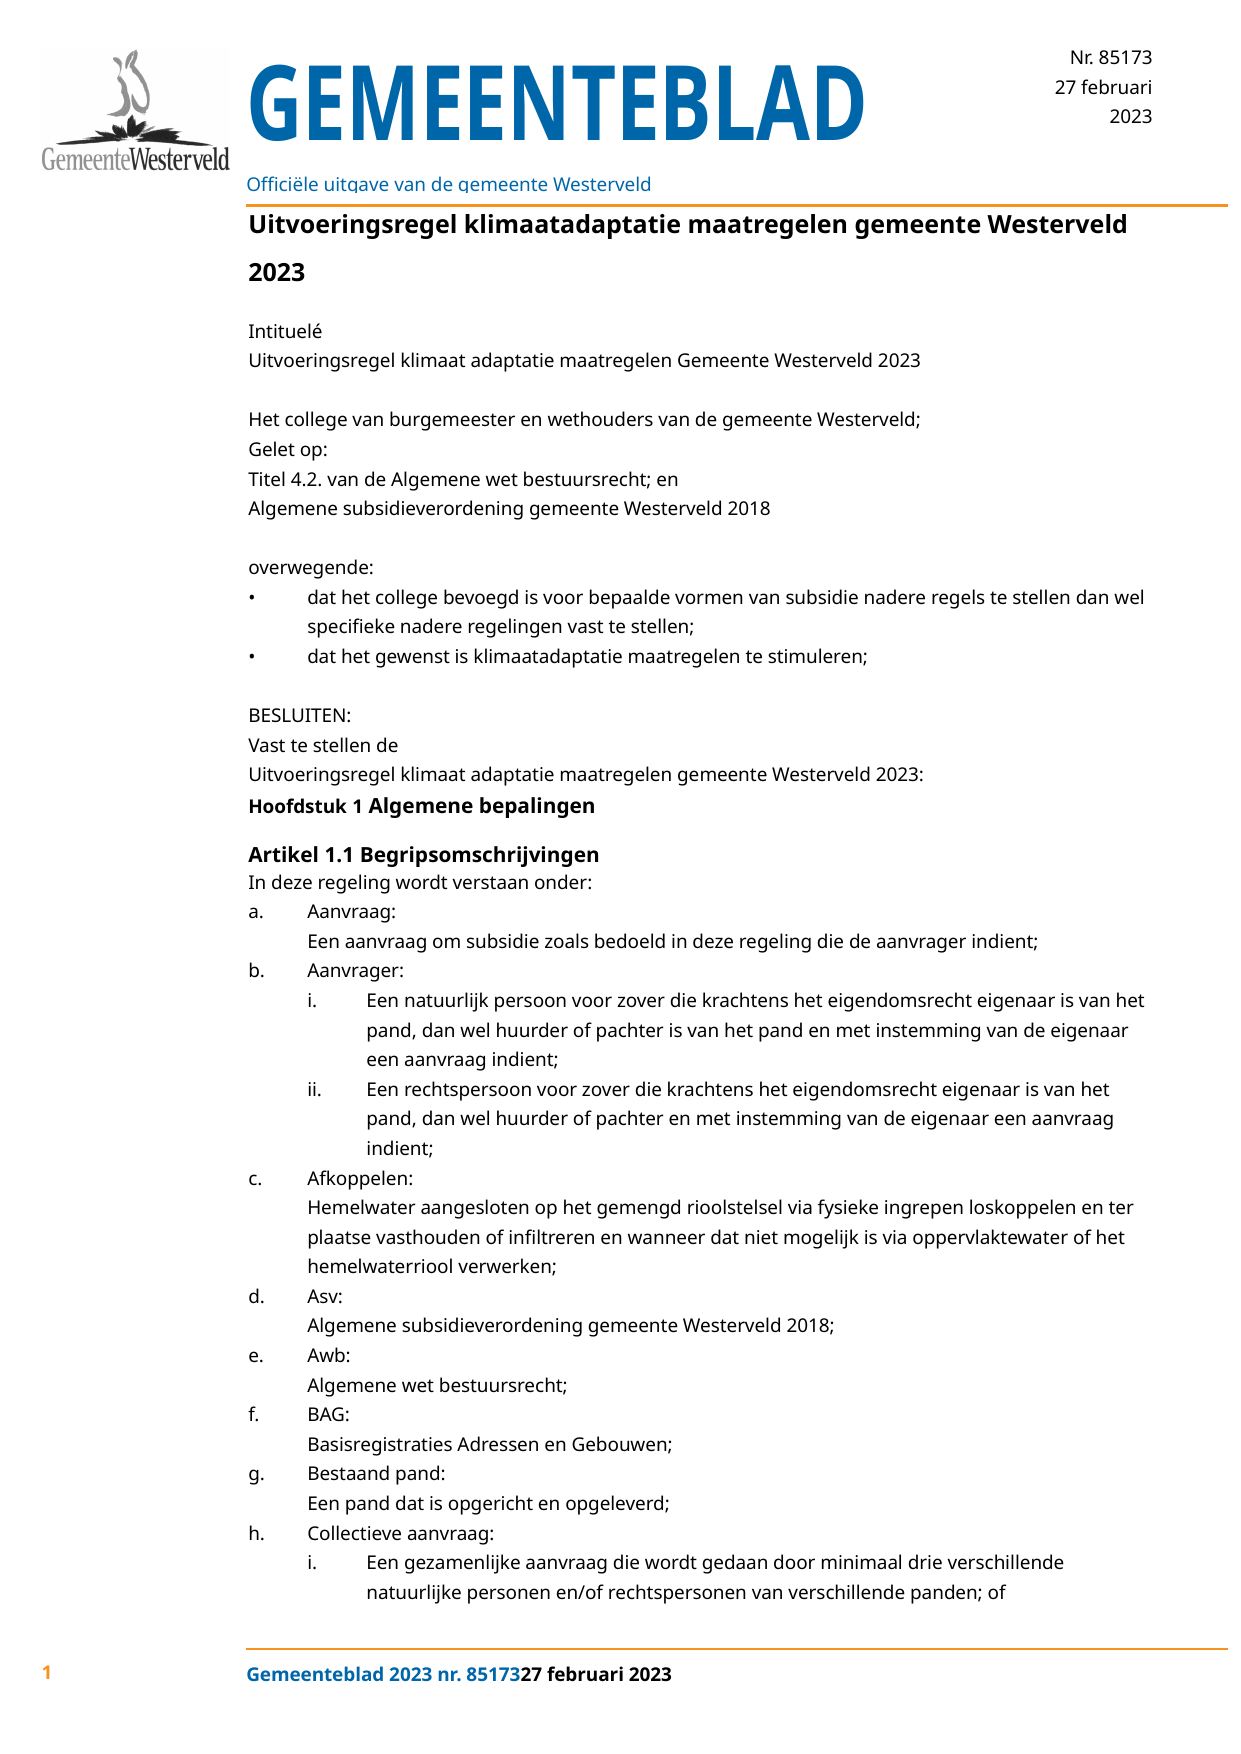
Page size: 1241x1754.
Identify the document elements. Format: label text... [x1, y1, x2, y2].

list Basisregistraties Adressen en Gebouwen; [248, 1431, 1152, 1457]
text Intituelé [248, 318, 1152, 344]
list Aanvrager: [248, 958, 1152, 983]
list Asv: [248, 1283, 1152, 1309]
list Algemene wet bestuursrecht; [248, 1372, 1152, 1398]
list dat het gewenst is klimaatadaptatie maatregelen te stimuleren; [248, 643, 1152, 669]
list Hemelwater aangesloten op het gemengd rioolstelsel via fysieke ingrepen loskoppelen en ter plaatse vasthouden of infiltreren en wanneer dat niet mogelijk is via oppervlaktewater of het hemelwaterriool verwerken; [248, 1194, 1152, 1279]
text Vast te stellen de [248, 732, 1152, 758]
text overwegende: [248, 554, 1152, 580]
picture [41, 47, 231, 172]
list Een pand dat is opgericht en opgeleverd; [248, 1490, 1152, 1516]
text Uitvoeringsregel klimaat adaptatie maatregelen Gemeente Westerveld 2023 [248, 347, 1152, 373]
list Een natuurlijk persoon voor zover die krachtens het eigendomsrecht eigenaar is van het pand, dan wel huurder of pachter is van het pand en met instemming van de eigenaar een aanvraag indient; [307, 987, 1152, 1072]
text Titel 4.2. van de Algemene wet bestuursrecht; en [248, 466, 1152, 492]
text Uitvoeringsregel klimaat adaptatie maatregelen gemeente Westerveld 2023: [248, 762, 1152, 787]
list Awb: [248, 1342, 1152, 1368]
list Algemene subsidieverordening gemeente Westerveld 2018; [248, 1313, 1152, 1338]
list dat het college bevoegd is voor bepaalde vormen van subsidie nadere regels te stellen dan wel specifieke nadere regelingen vast te stellen; [248, 584, 1152, 639]
list Een gezamenlijke aanvraag die wordt gedaan door minimaal drie verschillende natuurlijke personen en/of rechtspersonen van verschillende panden; of [307, 1549, 1152, 1605]
text Het college van burgemeester en wethouders van de gemeente Westerveld; [248, 407, 1152, 432]
text Uitvoeringsregel klimaatadaptatie maatregelen gemeente Westerveld 2023 [248, 207, 1152, 288]
list Afkoppelen: [248, 1165, 1152, 1191]
list Een rechtspersoon voor zover die krachtens het eigendomsrecht eigenaar is van het pand, dan wel huurder of pachter en met instemming van de eigenaar een aanvraag indient; [307, 1076, 1152, 1161]
list Een aanvraag om subsidie zoals bedoeld in deze regeling die de aanvrager indient; [248, 928, 1152, 954]
text BESLUITEN: [248, 702, 1152, 728]
text Artikel 1.1 Begripsomschrijvingen [248, 841, 1152, 869]
text In deze regeling wordt verstaan onder: [248, 869, 1152, 895]
list Bestaand pand: [248, 1461, 1152, 1486]
list Aanvraag: [248, 898, 1152, 924]
text Gelet op: [248, 436, 1152, 462]
list Collectieve aanvraag: [248, 1520, 1152, 1546]
text Algemene subsidieverordening gemeente Westerveld 2018 [248, 495, 1152, 521]
text Hoofdstuk 1 Algemene bepalingen [248, 791, 1152, 820]
list BAG: [248, 1401, 1152, 1427]
